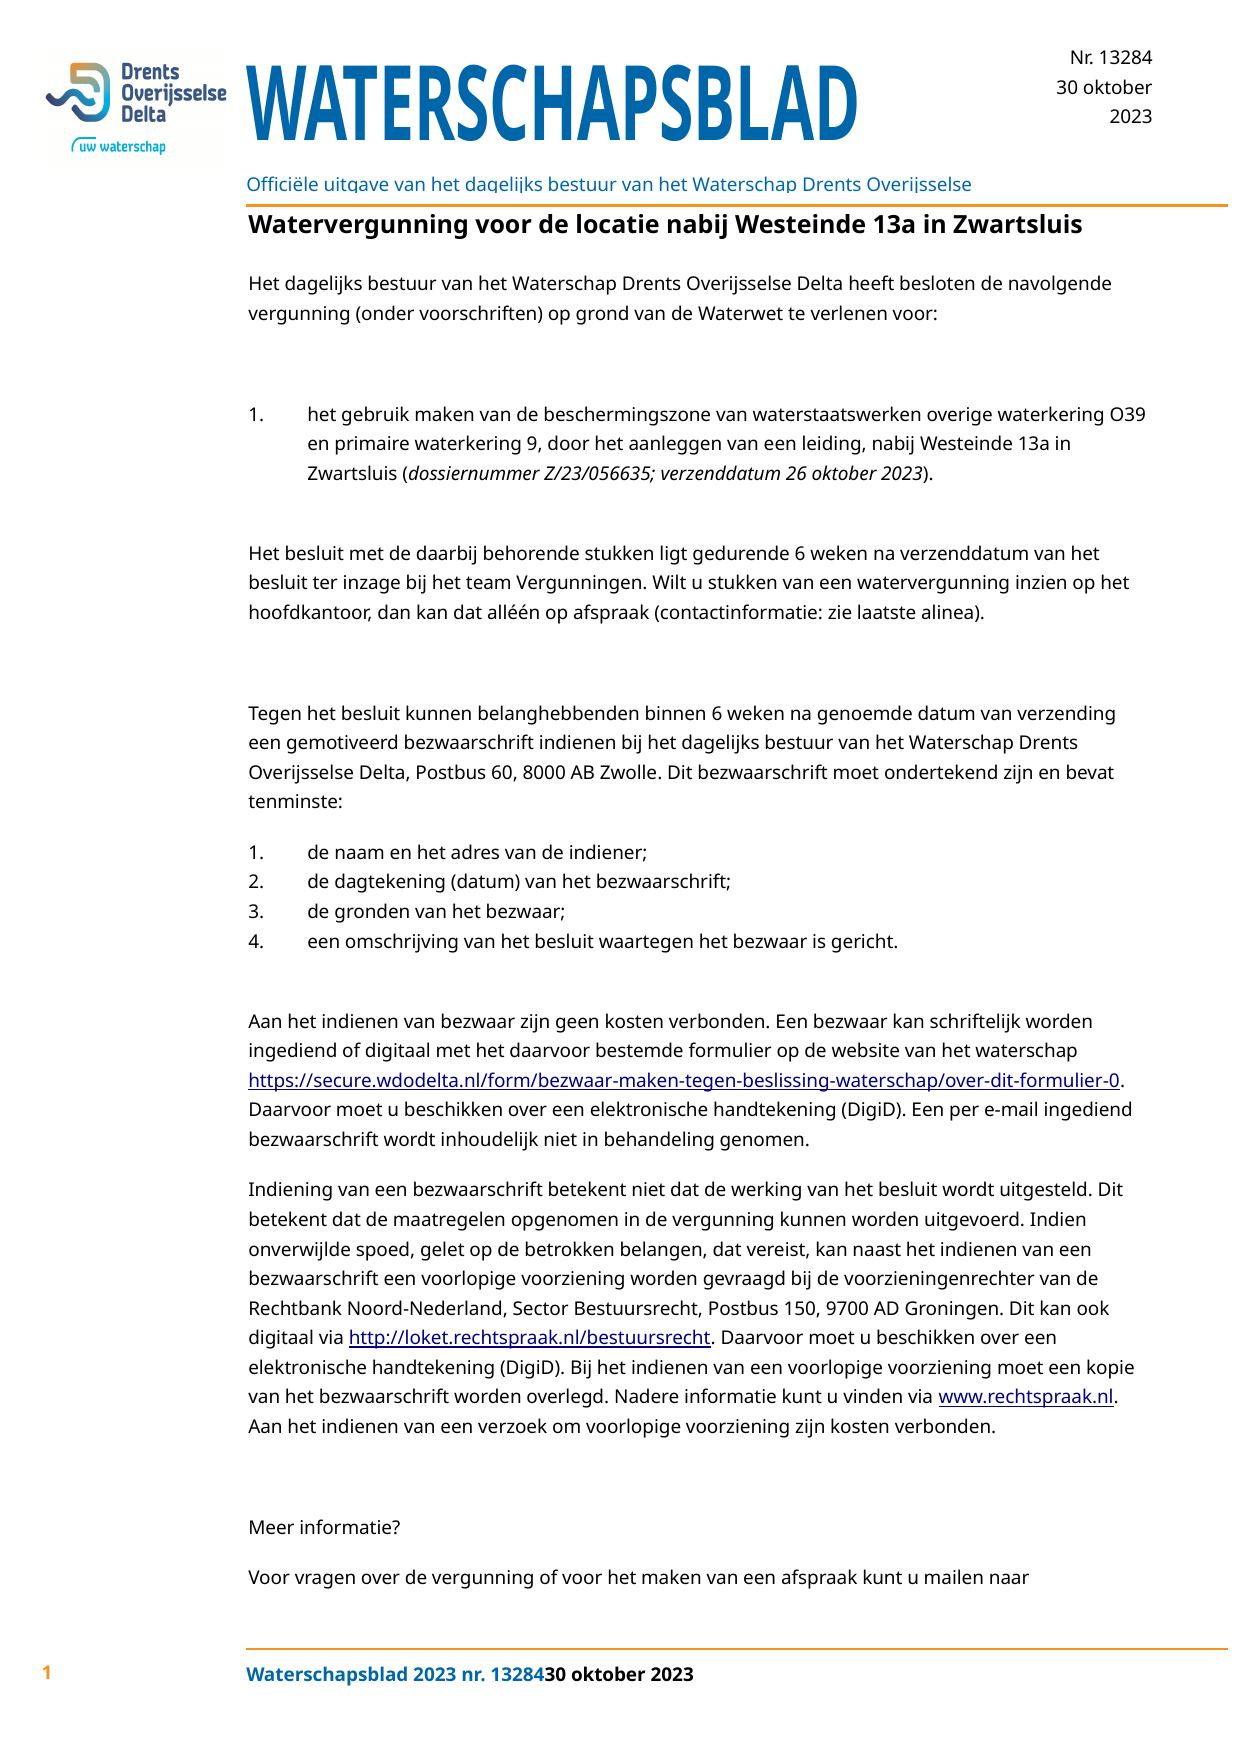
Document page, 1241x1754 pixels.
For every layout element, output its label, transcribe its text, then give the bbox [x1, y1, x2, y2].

picture [41, 47, 231, 172]
list de naam en het adres van de indiener; [248, 839, 1152, 865]
list het gebruik maken van de beschermingszone van waterstaatswerken overige waterkering O39 en primaire waterkering 9, door het aanleggen van een leiding, nabij Westeinde 13a in Zwartsluis (dossiernummer Z/23/056635; verzenddatum 26 oktober 2023). [248, 401, 1152, 486]
text Aan het indienen van bezwaar zijn geen kosten verbonden. Een bezwaar kan schriftelijk worden ingediend of digitaal met het daarvoor bestemde formulier op de website van het waterschap https://secure.wdodelta.nl/form/bezwaar-maken-tegen-beslissing-waterschap/over-dit-formulier-0. Daarvoor moet u beschikken over een elektronische handtekening (DigiD). Een per e-mail ingediend bezwaarschrift wordt inhoudelijk niet in behandeling genomen. [248, 1008, 1152, 1152]
list de dagtekening (datum) van het bezwaarschrift; [248, 869, 1152, 894]
list een omschrijving van het besluit waartegen het bezwaar is gericht. [248, 928, 1152, 953]
text Het dagelijks bestuur van het Waterschap Drents Overijsselse Delta heeft besloten de navolgende vergunning (onder voorschriften) op grond van de Waterwet te verlenen voor: [248, 270, 1152, 326]
text Het besluit met de daarbij behorende stukken ligt gedurende 6 weken na verzenddatum van het besluit ter inzage bij het team Vergunningen. Wilt u stukken van een watervergunning inzien op het hoofdkantoor, dan kan dat alléén op afspraak (contactinformatie: zie laatste alinea). [248, 540, 1152, 625]
text Tegen het besluit kunnen belanghebbenden binnen 6 weken na genoemde datum van verzending een gemotiveerd bezwaarschrift indienen bij het dagelijks bestuur van het Waterschap Drents Overijsselse Delta, Postbus 60, 8000 AB Zwolle. Dit bezwaarschrift moet ondertekend zijn en bevat tenminste: [248, 700, 1152, 814]
text Meer informatie? [248, 1514, 1152, 1540]
list de gronden van het bezwaar; [248, 898, 1152, 924]
text Voor vragen over de vergunning of voor het maken van een afspraak kunt u mailen naar [248, 1564, 1152, 1590]
text Watervergunning voor de locatie nabij Westeinde 13a in Zwartsluis [248, 207, 1152, 241]
text Indiening van een bezwaarschrift betekent niet dat de werking van het besluit wordt uitgesteld. Dit betekent dat de maatregelen opgenomen in de vergunning kunnen worden uitgevoerd. Indien onverwijlde spoed, gelet op de betrokken belangen, dat vereist, kan naast het indienen van een bezwaarschrift een voorlopige voorziening worden gevraagd bij de voorzieningenrechter van de Rechtbank Noord-Nederland, Sector Bestuursrecht, Postbus 150, 9700 AD Groningen. Dit kan ook digitaal via http://loket.rechtspraak.nl/bestuursrecht. Daarvoor moet u beschikken over een elektronische handtekening (DigiD). Bij het indienen van een voorlopige voorziening moet een kopie van het bezwaarschrift worden overlegd. Nadere informatie kunt u vinden via www.rechtspraak.nl. Aan het indienen van een verzoek om voorlopige voorziening zijn kosten verbonden. [248, 1177, 1152, 1439]
